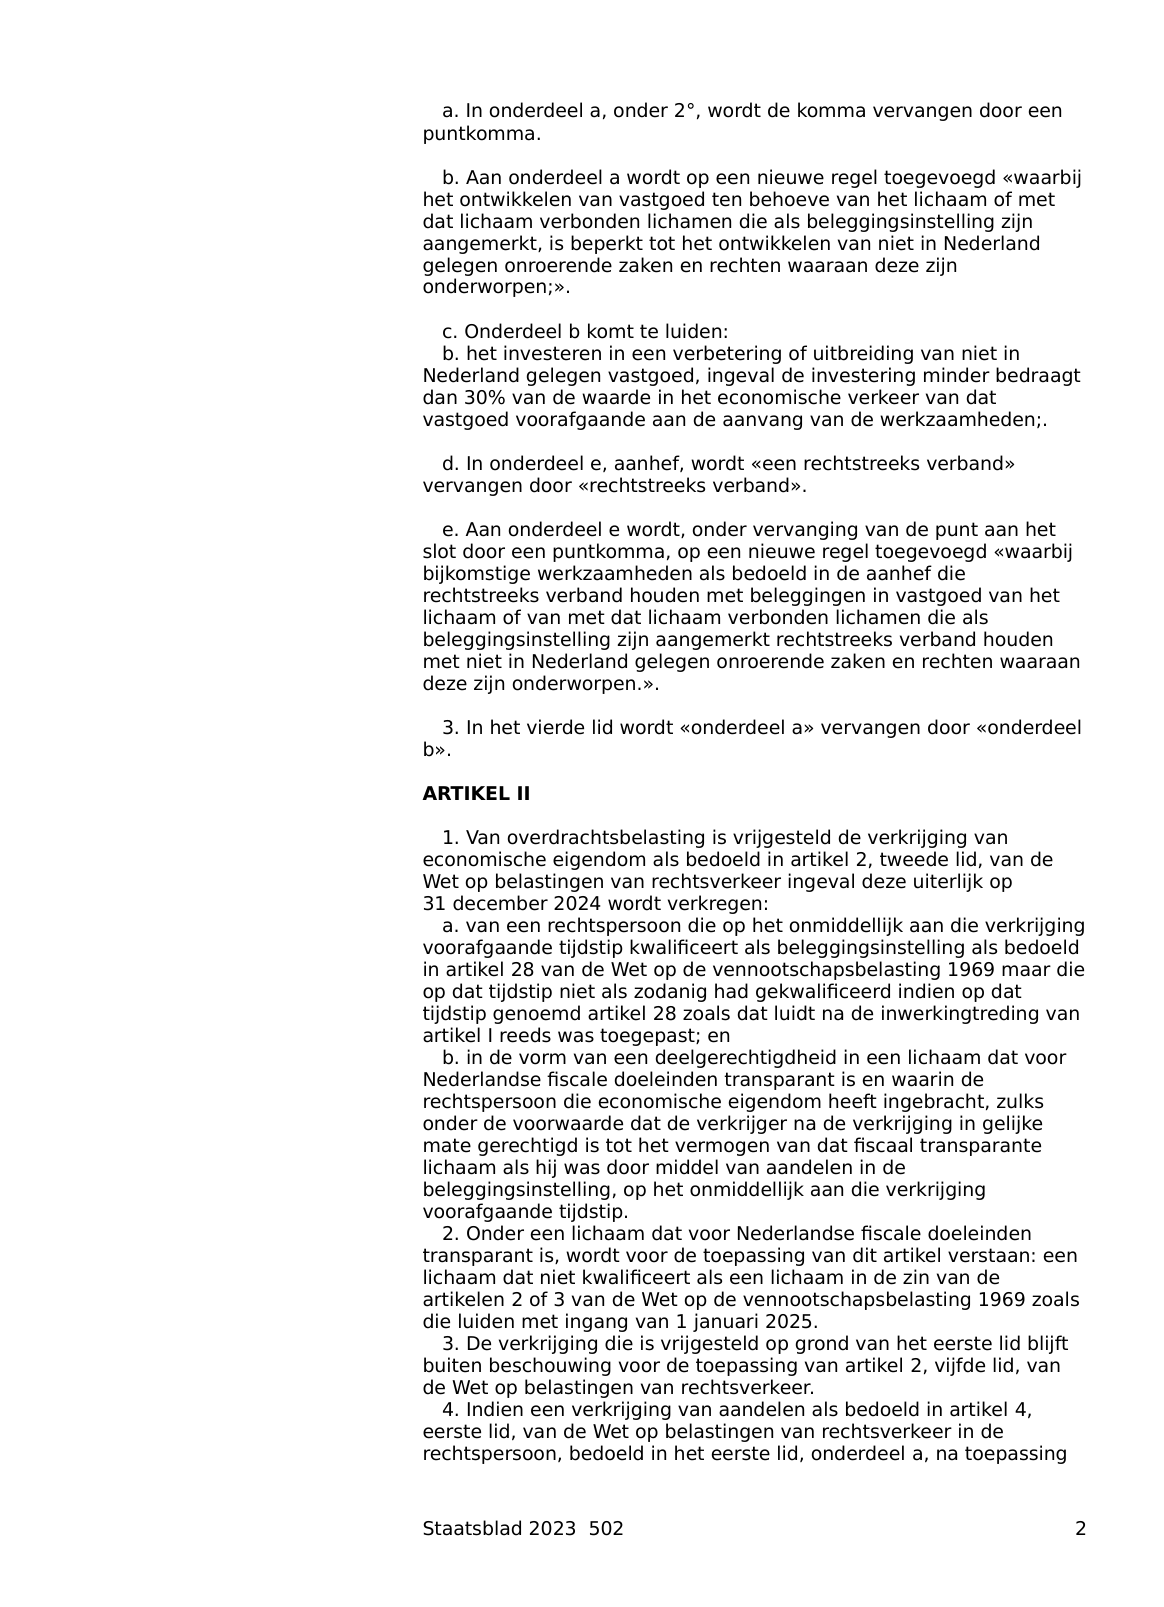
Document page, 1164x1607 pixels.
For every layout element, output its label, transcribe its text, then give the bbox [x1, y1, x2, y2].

text 2. Onder een lichaam dat voor Nederlandse fiscale doeleinden transparant is, wordt voor de toepassing van dit artikel verstaan: een lichaam dat niet kwalificeert als een lichaam in de zin van de artikelen 2 of 3 van de Wet op de vennootschapsbelasting 1969 zoals die luiden met ingang van 1 januari 2025. [422, 1223, 1087, 1333]
text a. van een rechtspersoon die op het onmiddellijk aan die verkrijging voorafgaande tijdstip kwalificeert als beleggingsinstelling als bedoeld in artikel 28 van de Wet op de vennootschapsbelasting 1969 maar die op dat tijdstip niet als zodanig had gekwalificeerd indien op dat tijdstip genoemd artikel 28 zoals dat luidt na de inwerkingtreding van artikel I reeds was toegepast; en [422, 915, 1087, 1047]
text 4. Indien een verkrijging van aandelen als bedoeld in artikel 4, eerste lid, van de Wet op belastingen van rechtsverkeer in de rechtspersoon, bedoeld in het eerste lid, onderdeel a, na toepassing [422, 1399, 1087, 1464]
text b. Aan onderdeel a wordt op een nieuwe regel toegevoegd «waarbij het ontwikkelen van vastgoed ten behoeve van het lichaam of met dat lichaam verbonden lichamen die als beleggingsinstelling zijn aangemerkt, is beperkt tot het ontwikkelen van niet in Nederland gelegen onroerende zaken en rechten waaraan deze zijn onderworpen;». [422, 167, 1087, 298]
text c. Onderdeel b komt te luiden: [422, 321, 1087, 343]
text 3. In het vierde lid wordt «onderdeel a» vervangen door «onderdeel b». [422, 717, 1087, 761]
text b. het investeren in een verbetering of uitbreiding van niet in Nederland gelegen vastgoed, ingeval de investering minder bedraagt dan 30% van de waarde in het economische verkeer van dat vastgoed voorafgaande aan de aanvang van de werkzaamheden;. [422, 343, 1087, 431]
text e. Aan onderdeel e wordt, onder vervanging van de punt aan het slot door een puntkomma, op een nieuwe regel toegevoegd «waarbij bijkomstige werkzaamheden als bedoeld in de aanhef die rechtstreeks verband houden met beleggingen in vastgoed van het lichaam of van met dat lichaam verbonden lichamen die als beleggingsinstelling zijn aangemerkt rechtstreeks verband houden met niet in Nederland gelegen onroerende zaken en rechten waaraan deze zijn onderworpen.». [422, 519, 1087, 695]
text 3. De verkrijging die is vrijgesteld op grond van het eerste lid blijft buiten beschouwing voor de toepassing van artikel 2, vijfde lid, van de Wet op belastingen van rechtsverkeer. [422, 1333, 1087, 1399]
text a. In onderdeel a, onder 2°, wordt de komma vervangen door een puntkomma. [422, 100, 1087, 144]
text b. in de vorm van een deelgerechtigdheid in een lichaam dat voor Nederlandse fiscale doeleinden transparant is en waarin de rechtspersoon die economische eigendom heeft ingebracht, zulks onder de voorwaarde dat de verkrijger na de verkrijging in gelijke mate gerechtigd is tot het vermogen van dat fiscaal transparante lichaam als hij was door middel van aandelen in de beleggingsinstelling, op het onmiddellijk aan die verkrijging voorafgaande tijdstip. [422, 1047, 1087, 1223]
subtitle ARTIKEL II [422, 783, 1087, 805]
text 1. Van overdrachtsbelasting is vrijgesteld de verkrijging van economische eigendom als bedoeld in artikel 2, tweede lid, van de Wet op belastingen van rechtsverkeer ingeval deze uiterlijk op 31 december 2024 wordt verkregen: [422, 827, 1087, 915]
text d. In onderdeel e, aanhef, wordt «een rechtstreeks verband» vervangen door «rechtstreeks verband». [422, 453, 1087, 497]
